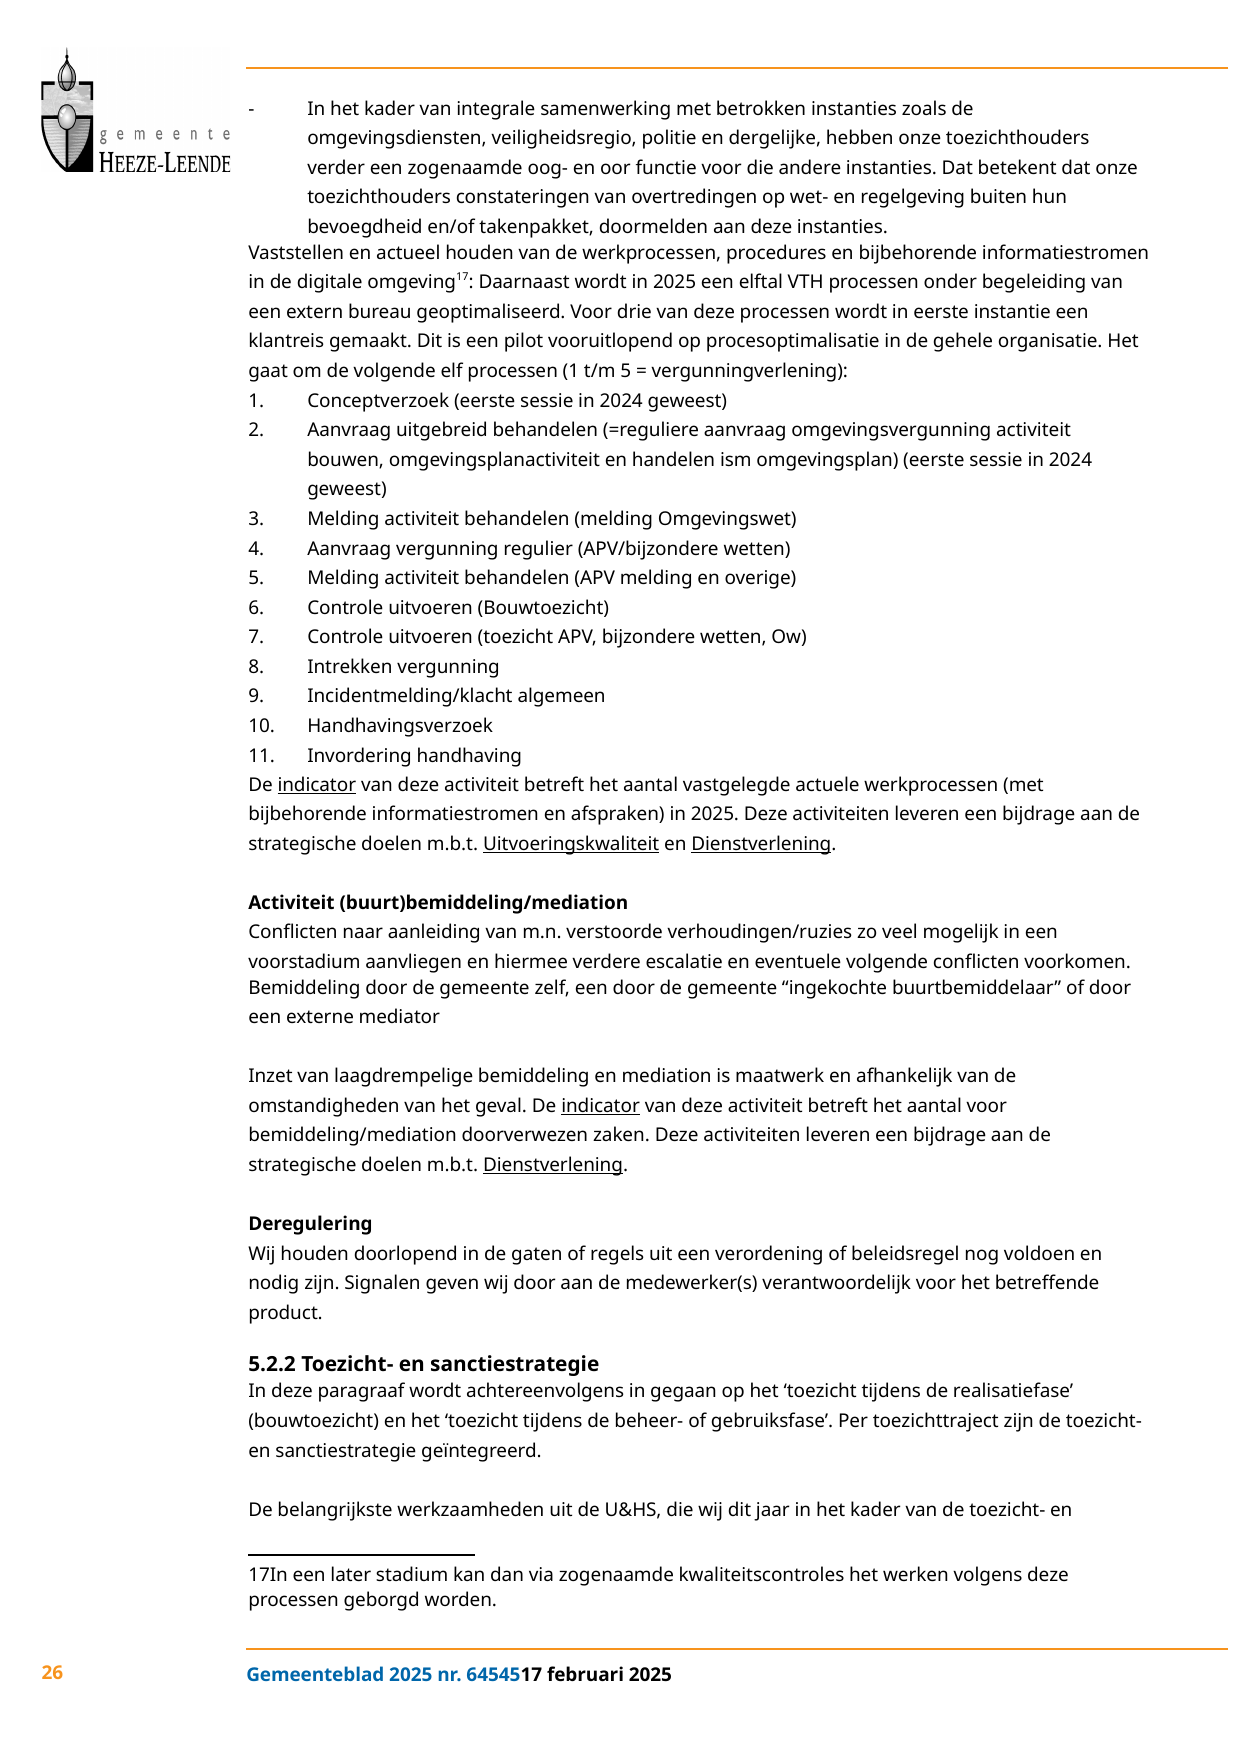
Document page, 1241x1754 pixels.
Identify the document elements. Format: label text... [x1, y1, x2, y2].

text De indicator van deze activiteit betreft het aantal vastgelegde actuele werkprocessen (met bijbehorende informatiestromen en afspraken) in 2025. Deze activiteiten leveren een bijdrage aan de strategische doelen m.b.t. Uitvoeringskwaliteit en Dienstverlening. [248, 771, 1152, 856]
text Inzet van laagdrempelige bemiddeling en mediation is maatwerk en afhankelijk van de omstandigheden van het geval. De indicator van deze activiteit betreft het aantal voor bemiddeling/mediation doorverwezen zaken. Deze activiteiten leveren een bijdrage aan de strategische doelen m.b.t. Dienstverlening. [248, 1062, 1152, 1177]
text De belangrijkste werkzaamheden uit de U&HS, die wij dit jaar in het kader van de toezicht- en [248, 1496, 1152, 1522]
text Deregulering [248, 1210, 1152, 1236]
table_cell Bemiddeling door de gemeente zelf, een door de gemeente “ingekochte buurtbemiddelaar” of door een externe mediator [248, 974, 1152, 1029]
text 5.2.2 Toezicht- en sanctiestrategie [248, 1349, 1152, 1378]
table_cell In het kader van integrale samenwerking met betrokken instanties zoals de omgevingsdiensten, veiligheidsregio, politie en dergelijke, hebben onze toezichthouders verder een zogenaamde oog- en oor functie voor die andere instanties. Dat betekent dat onze toezichthouders constateringen van overtredingen op wet- en regelgeving buiten hun bevoegdheid en/of takenpakket, doormelden aan deze instanties. [248, 95, 1152, 239]
table_header Activiteit (buurt)bemiddeling/mediation Conflicten naar aanleiding van m.n. verstoorde verhoudingen/ruzies zo veel mogelijk in een voorstadium aanvliegen en hiermee verdere escalatie en eventuele volgende conflicten voorkomen. [248, 889, 1152, 974]
picture [41, 47, 231, 172]
text In deze paragraaf wordt achtereenvolgens in gegaan op het ‘toezicht tijdens de realisatiefase’ (bouwtoezicht) en het ‘toezicht tijdens de beheer- of gebruiksfase’. Per toezichttraject zijn de toezicht- en sanctiestrategie geïntegreerd. [248, 1378, 1152, 1463]
table_cell Vaststellen en actueel houden van de werkprocessen, procedures en bijbehorende informatiestromen in de digitale omgeving: Daarnaast wordt in 2025 een elftal VTH processen onder begeleiding van een extern bureau geoptimaliseerd. Voor drie van deze processen wordt in eerste instantie een klantreis gemaakt. Dit is een pilot vooruitlopend op procesoptimalisatie in de gehele organisatie. Het gaat om de volgende elf processen (1 t/m 5 = vergunningverlening): Conceptverzoek (eerste sessie in 2024 geweest) Aanvraag uitgebreid behandelen (=reguliere aanvraag omgevingsvergunning activiteit bouwen, omgevingsplanactiviteit en handelen ism omgevingsplan) (eerste sessie in 2024 geweest) Melding activiteit behandelen (melding Omgevingswet) Aanvraag vergunning regulier (APV/bijzondere wetten) Melding activiteit behandelen (APV melding en overige) Controle uitvoeren (Bouwtoezicht) Controle uitvoeren (toezicht APV, bijzondere wetten, Ow) Intrekken vergunning Incidentmelding/klacht algemeen Handhavingsverzoek Invordering handhaving [248, 239, 1152, 767]
text Wij houden doorlopend in de gaten of regels uit een verordening of beleidsregel nog voldoen en nodig zijn. Signalen geven wij door aan de medewerker(s) verantwoordelijk voor het betreffende product. [248, 1240, 1152, 1324]
